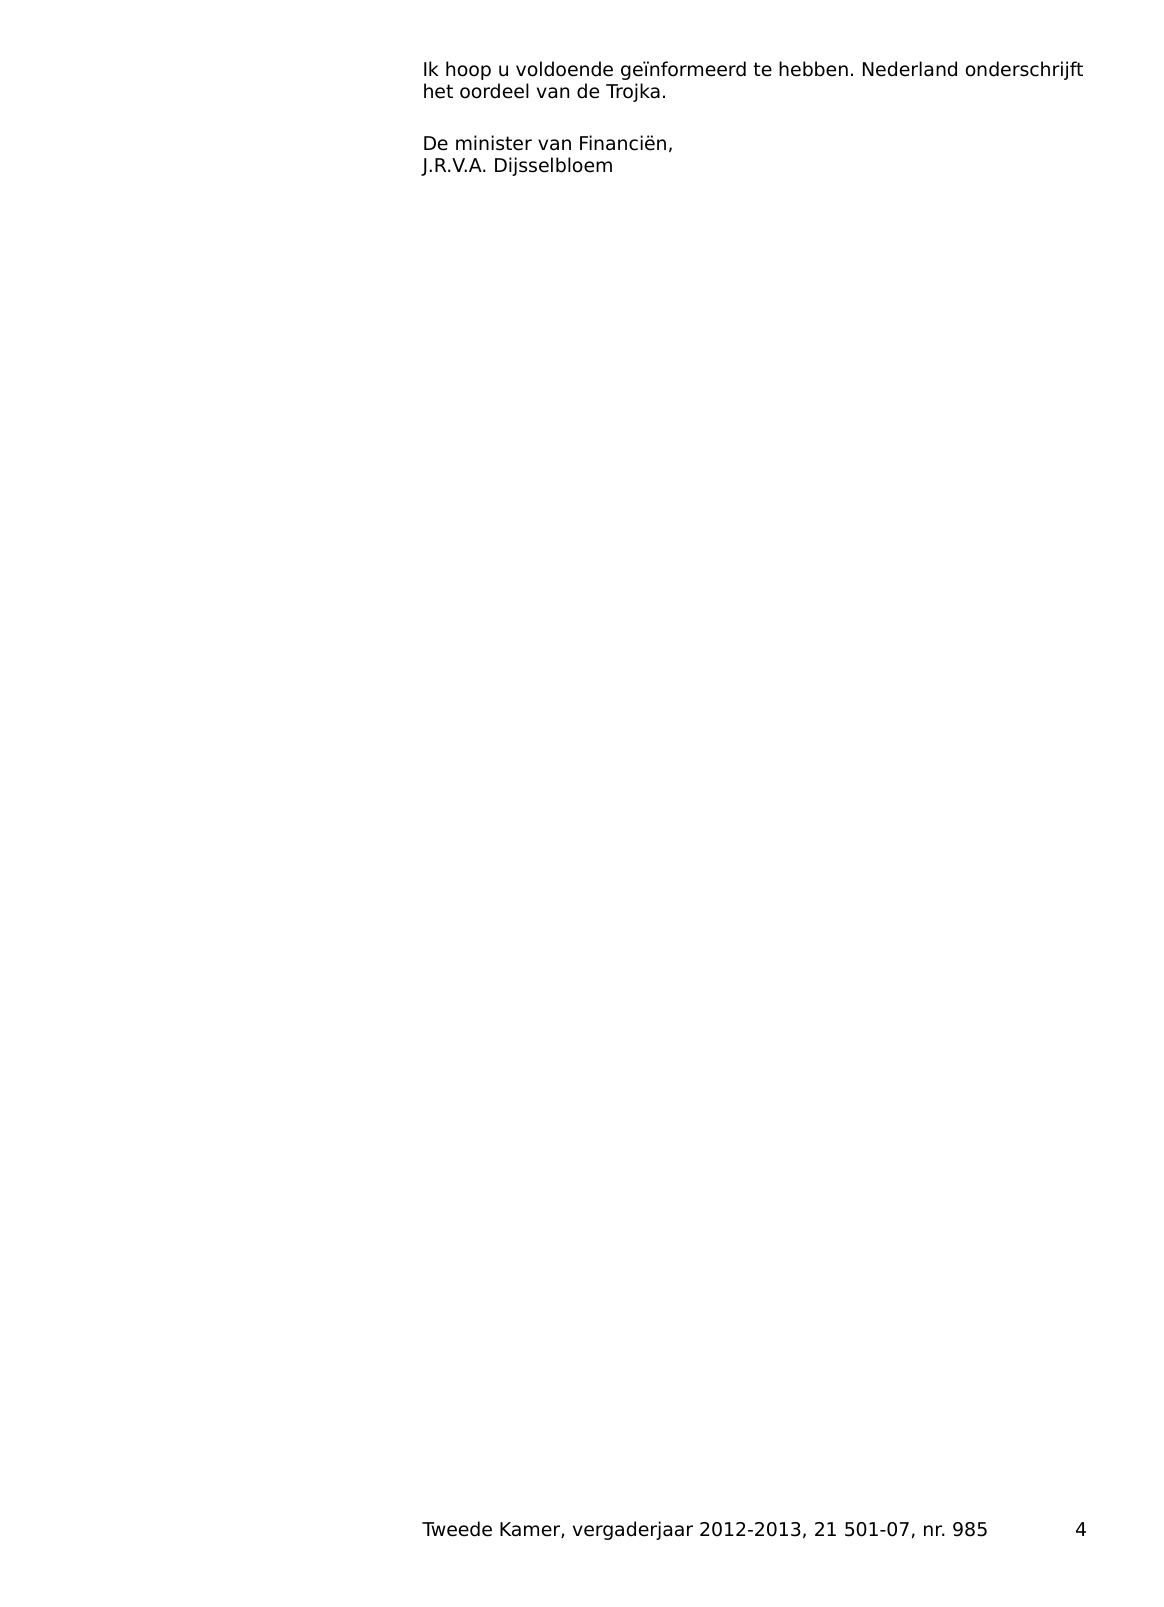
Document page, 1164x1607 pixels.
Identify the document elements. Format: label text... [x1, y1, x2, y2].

text De minister van Financiën, J.R.V.A. Dijsselbloem [422, 133, 1087, 177]
text Ik hoop u voldoende geïnformeerd te hebben. Nederland onderschrijft het oordeel van de Trojka. [422, 59, 1087, 103]
